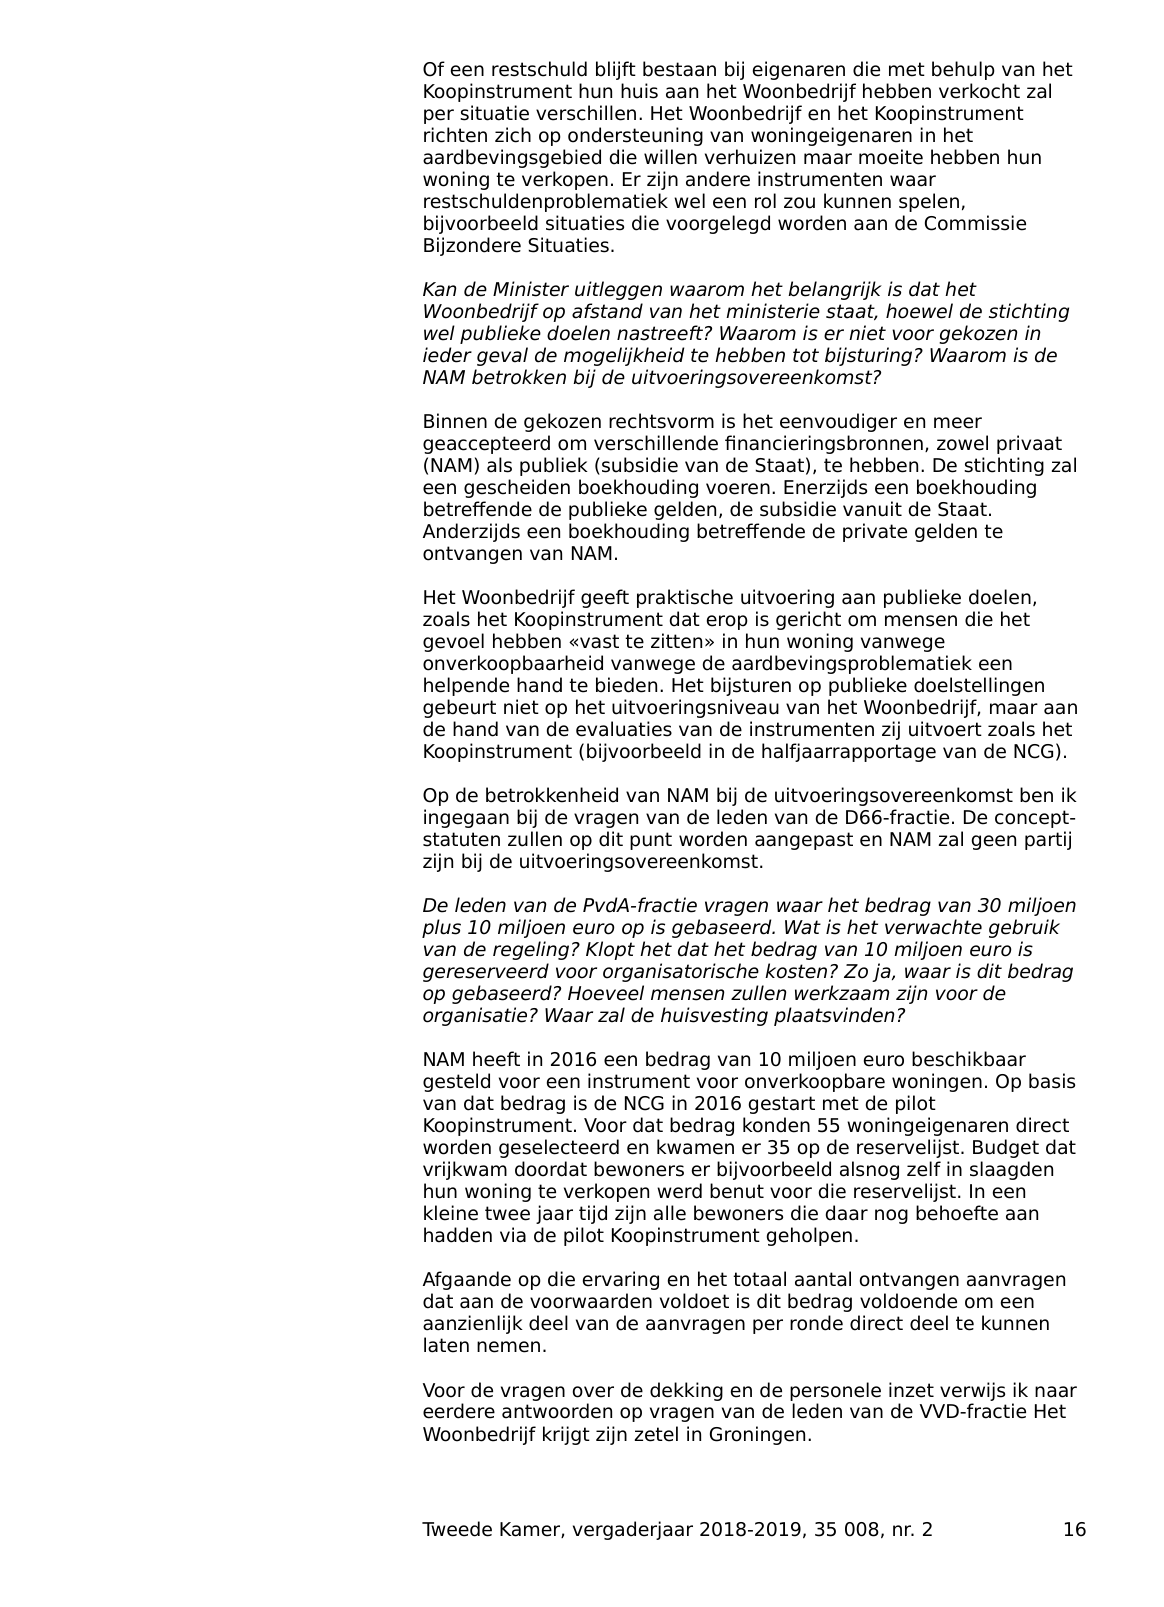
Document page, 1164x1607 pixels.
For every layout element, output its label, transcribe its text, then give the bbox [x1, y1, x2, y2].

text Afgaande op die ervaring en het totaal aantal ontvangen aanvragen dat aan de voorwaarden voldoet is dit bedrag voldoende om een aanzienlijk deel van de aanvragen per ronde direct deel te kunnen laten nemen. [422, 1269, 1087, 1357]
text Voor de vragen over de dekking en de personele inzet verwijs ik naar eerdere antwoorden op vragen van de leden van de VVD-fractie Het Woonbedrijf krijgt zijn zetel in Groningen. [422, 1379, 1087, 1445]
text Kan de Minister uitleggen waarom het belangrijk is dat het Woonbedrijf op afstand van het ministerie staat, hoewel de stichting wel publieke doelen nastreeft? Waarom is er niet voor gekozen in ieder geval de mogelijkheid te hebben tot bijsturing? Waarom is de NAM betrokken bij de uitvoeringsovereenkomst? [422, 279, 1087, 389]
text Het Woonbedrijf geeft praktische uitvoering aan publieke doelen, zoals het Koopinstrument dat erop is gericht om mensen die het gevoel hebben «vast te zitten» in hun woning vanwege onverkoopbaarheid vanwege de aardbevingsproblematiek een helpende hand te bieden. Het bijsturen op publieke doelstellingen gebeurt niet op het uitvoeringsniveau van het Woonbedrijf, maar aan de hand van de evaluaties van de instrumenten zij uitvoert zoals het Koopinstrument (bijvoorbeeld in de halfjaarrapportage van de NCG). [422, 587, 1087, 763]
text De leden van de PvdA-fractie vragen waar het bedrag van 30 miljoen plus 10 miljoen euro op is gebaseerd. Wat is het verwachte gebruik van de regeling? Klopt het dat het bedrag van 10 miljoen euro is gereserveerd voor organisatorische kosten? Zo ja, waar is dit bedrag op gebaseerd? Hoeveel mensen zullen werkzaam zijn voor de organisatie? Waar zal de huisvesting plaatsvinden? [422, 895, 1087, 1027]
text NAM heeft in 2016 een bedrag van 10 miljoen euro beschikbaar gesteld voor een instrument voor onverkoopbare woningen. Op basis van dat bedrag is de NCG in 2016 gestart met de pilot Koopinstrument. Voor dat bedrag konden 55 woningeigenaren direct worden geselecteerd en kwamen er 35 op de reservelijst. Budget dat vrijkwam doordat bewoners er bijvoorbeeld alsnog zelf in slaagden hun woning te verkopen werd benut voor die reservelijst. In een kleine twee jaar tijd zijn alle bewoners die daar nog behoefte aan hadden via de pilot Koopinstrument geholpen. [422, 1049, 1087, 1247]
text Of een restschuld blijft bestaan bij eigenaren die met behulp van het Koopinstrument hun huis aan het Woonbedrijf hebben verkocht zal per situatie verschillen. Het Woonbedrijf en het Koopinstrument richten zich op ondersteuning van woningeigenaren in het aardbevingsgebied die willen verhuizen maar moeite hebben hun woning te verkopen. Er zijn andere instrumenten waar restschuldenproblematiek wel een rol zou kunnen spelen, bijvoorbeeld situaties die voorgelegd worden aan de Commissie Bijzondere Situaties. [422, 59, 1087, 257]
text Binnen de gekozen rechtsvorm is het eenvoudiger en meer geaccepteerd om verschillende financieringsbronnen, zowel privaat (NAM) als publiek (subsidie van de Staat), te hebben. De stichting zal een gescheiden boekhouding voeren. Enerzijds een boekhouding betreffende de publieke gelden, de subsidie vanuit de Staat. Anderzijds een boekhouding betreffende de private gelden te ontvangen van NAM. [422, 411, 1087, 565]
text Op de betrokkenheid van NAM bij de uitvoeringsovereenkomst ben ik ingegaan bij de vragen van de leden van de D66-fractie. De concept-statuten zullen op dit punt worden aangepast en NAM zal geen partij zijn bij de uitvoeringsovereenkomst. [422, 785, 1087, 873]
